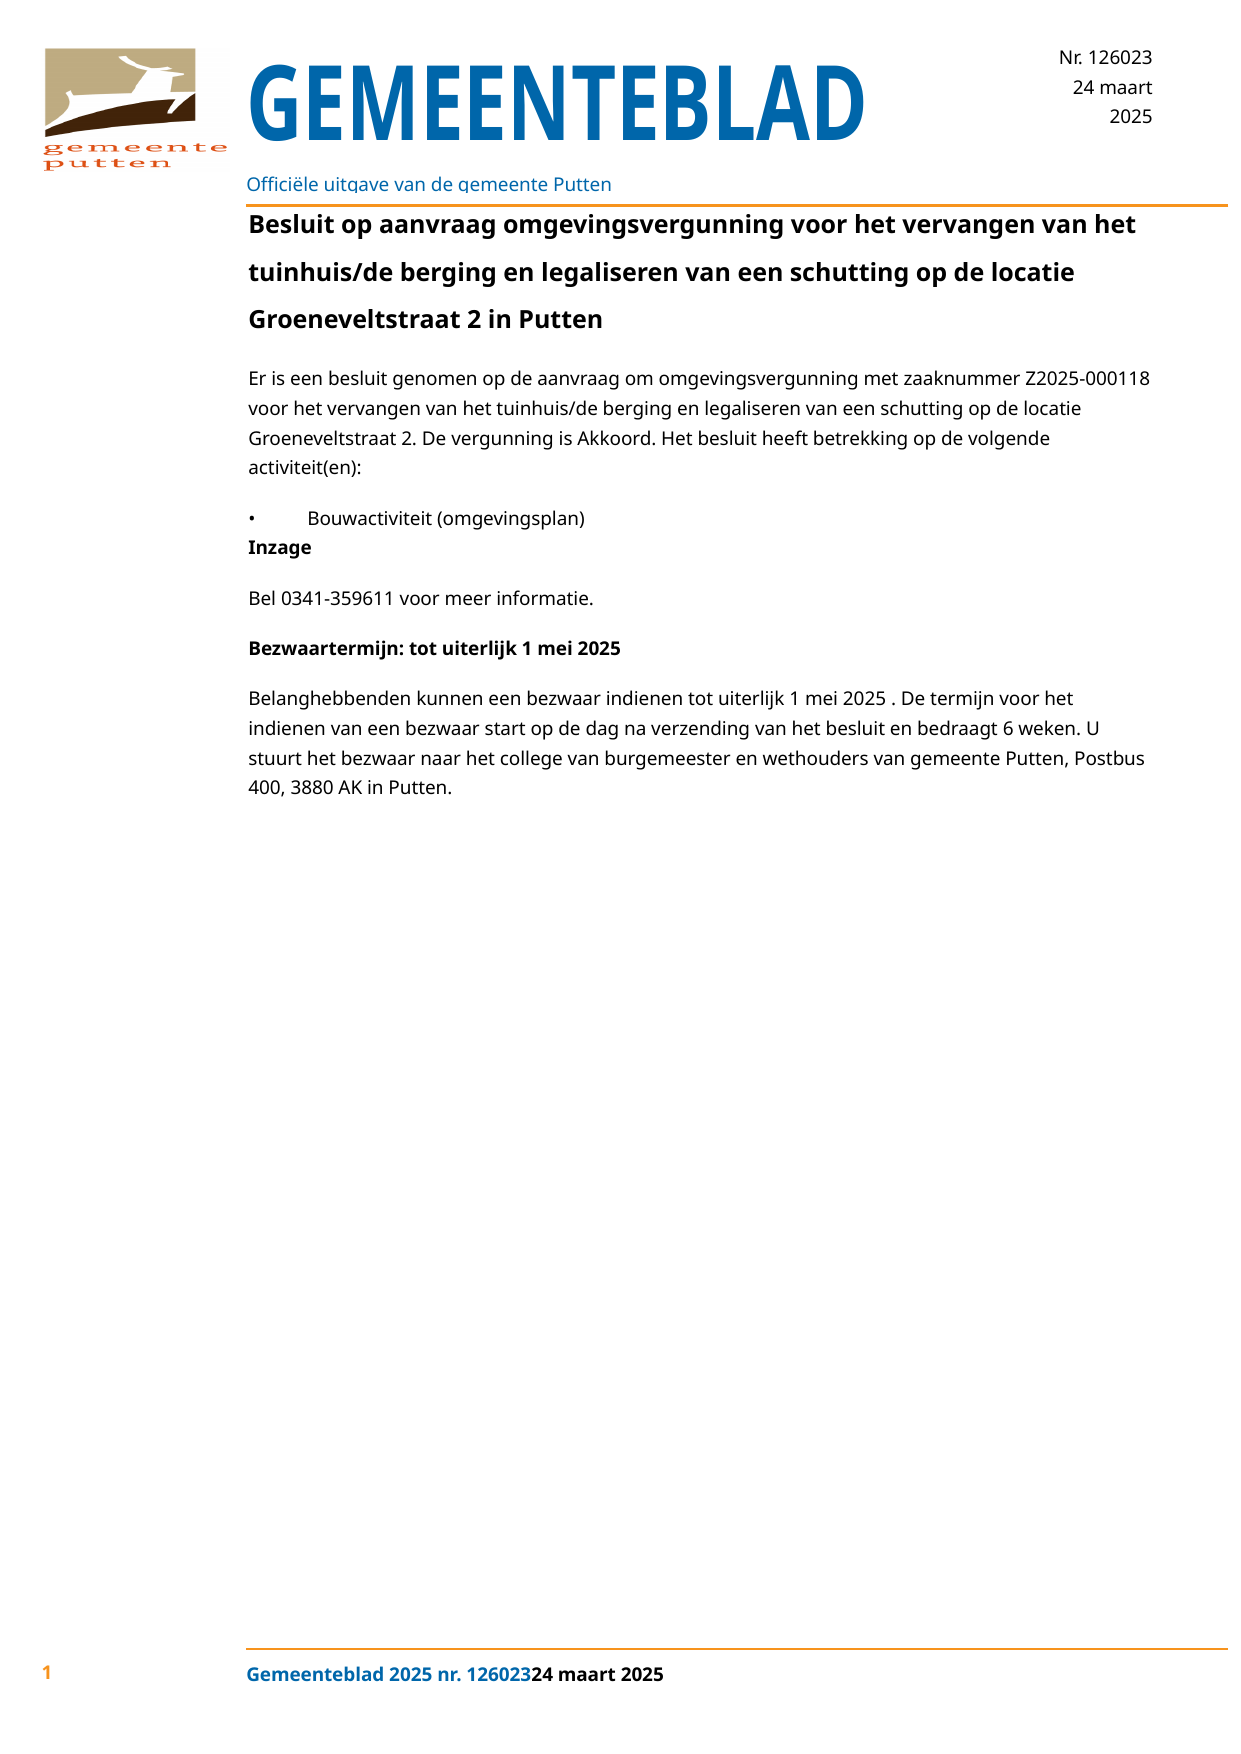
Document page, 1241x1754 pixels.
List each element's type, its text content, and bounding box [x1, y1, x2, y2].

text Bezwaartermijn: tot uiterlijk 1 mei 2025 [248, 635, 1152, 661]
text Besluit op aanvraag omgevingsvergunning voor het vervangen van het tuinhuis/de berging en legaliseren van een schutting op de locatie Groeneveltstraat 2 in Putten [248, 207, 1152, 336]
list Bouwactiviteit (omgevingsplan) [248, 505, 1152, 530]
picture [41, 47, 231, 172]
text Belanghebbenden kunnen een bezwaar indienen tot uiterlijk 1 mei 2025 . De termijn voor het indienen van een bezwaar start op de dag na verzending van het besluit en bedraagt 6 weken. U stuurt het bezwaar naar het college van burgemeester en wethouders van gemeente Putten, Postbus 400, 3880 AK in Putten. [248, 686, 1152, 800]
text Er is een besluit genomen op de aanvraag om omgevingsvergunning met zaaknummer Z2025-000118 voor het vervangen van het tuinhuis/de berging en legaliseren van een schutting op de locatie Groeneveltstraat 2. De vergunning is Akkoord. Het besluit heeft betrekking op de volgende activiteit(en): [248, 366, 1152, 480]
text Bel 0341-359611 voor meer informatie. [248, 585, 1152, 610]
text Inzage [248, 534, 1152, 560]
